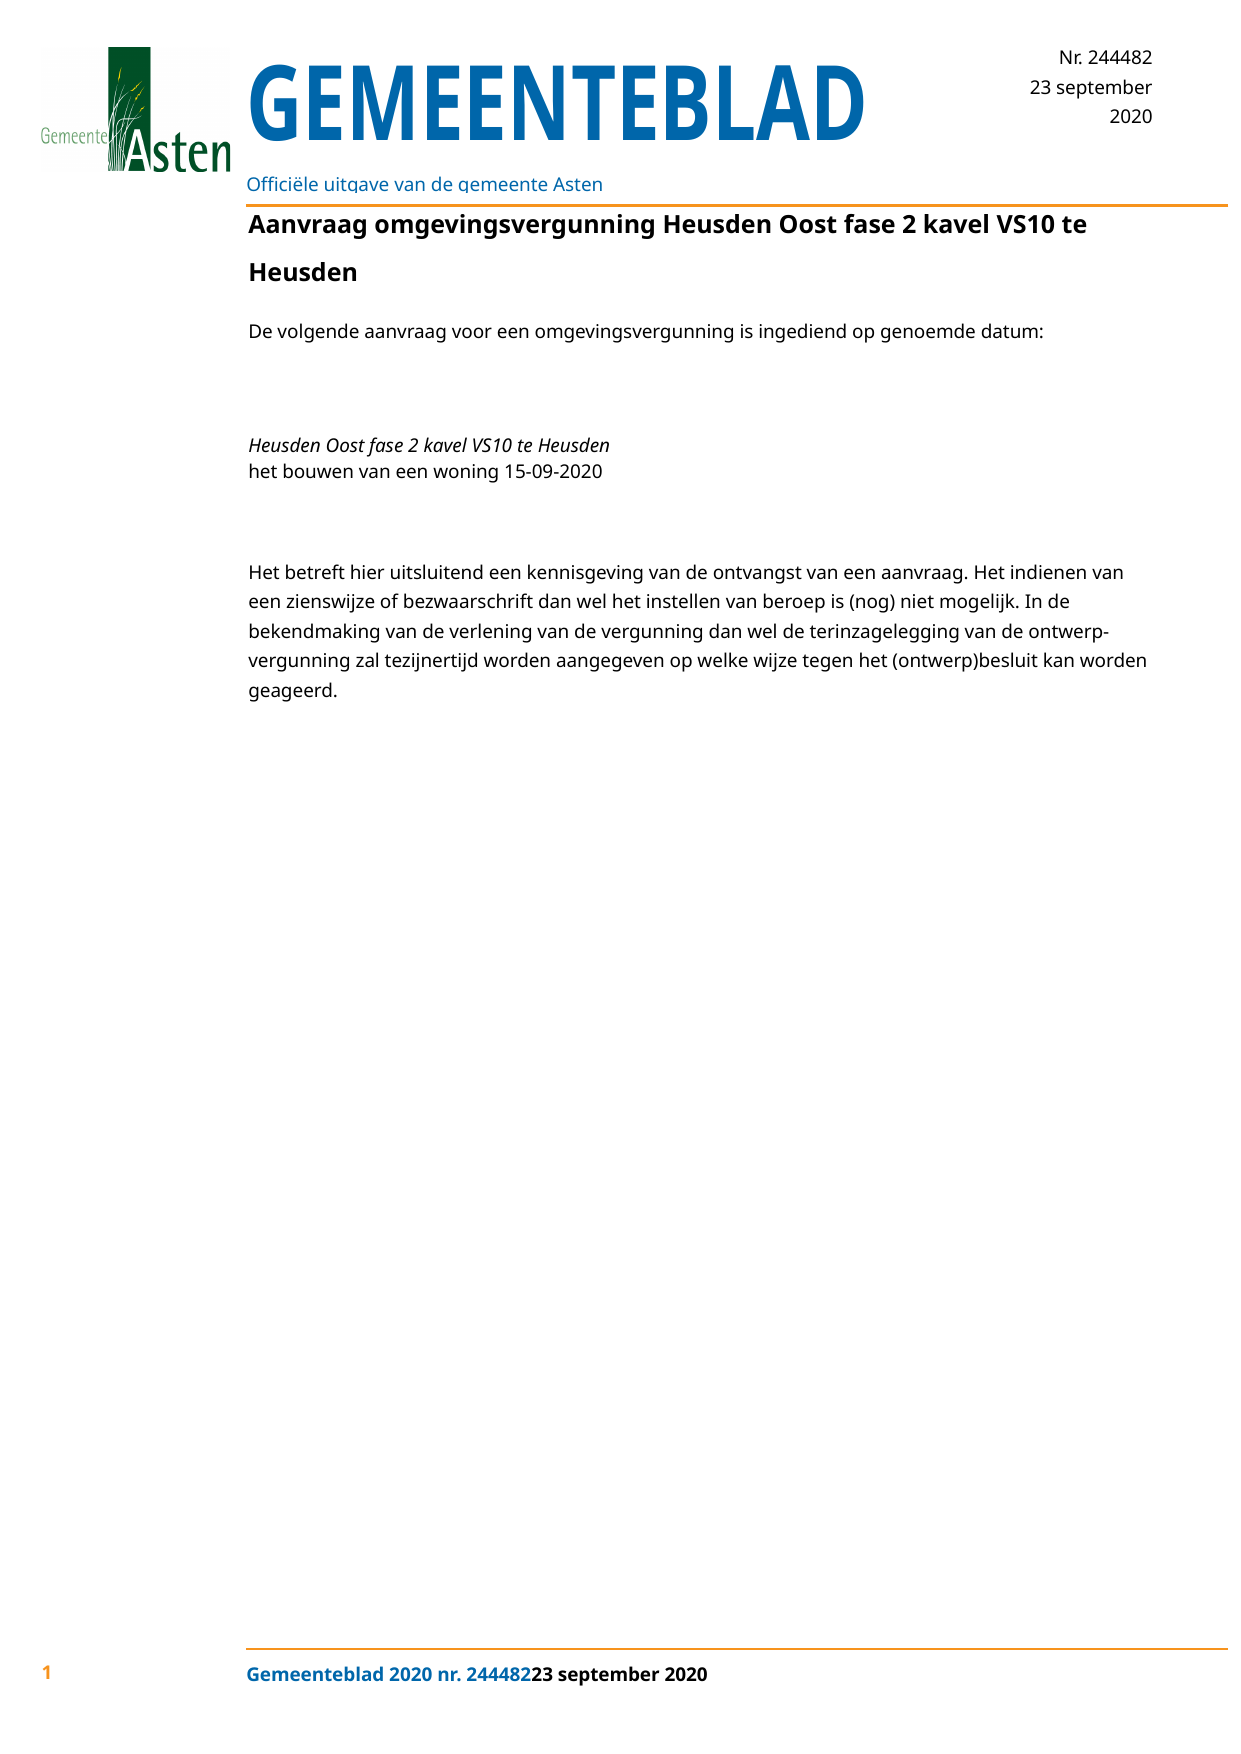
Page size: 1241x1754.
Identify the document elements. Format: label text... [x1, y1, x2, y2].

text De volgende aanvraag voor een omgevingsvergunning is ingediend op genoemde datum: [248, 318, 1152, 344]
picture [41, 47, 231, 172]
text het bouwen van een woning 15-09-2020 [248, 458, 1152, 484]
text Aanvraag omgevingsvergunning Heusden Oost fase 2 kavel VS10 te Heusden [248, 207, 1152, 288]
text Heusden Oost fase 2 kavel VS10 te Heusden [248, 432, 1152, 458]
text Het betreft hier uitsluitend een kennisgeving van de ontvangst van een aanvraag. Het indienen van een zienswijze of bezwaarschrift dan wel het instellen van beroep is (nog) niet mogelijk. In de bekendmaking van de verlening van de vergunning dan wel de terinzagelegging van de ontwerp-vergunning zal tezijnertijd worden aangegeven op welke wijze tegen het (ontwerp)besluit kan worden geageerd. [248, 559, 1152, 703]
